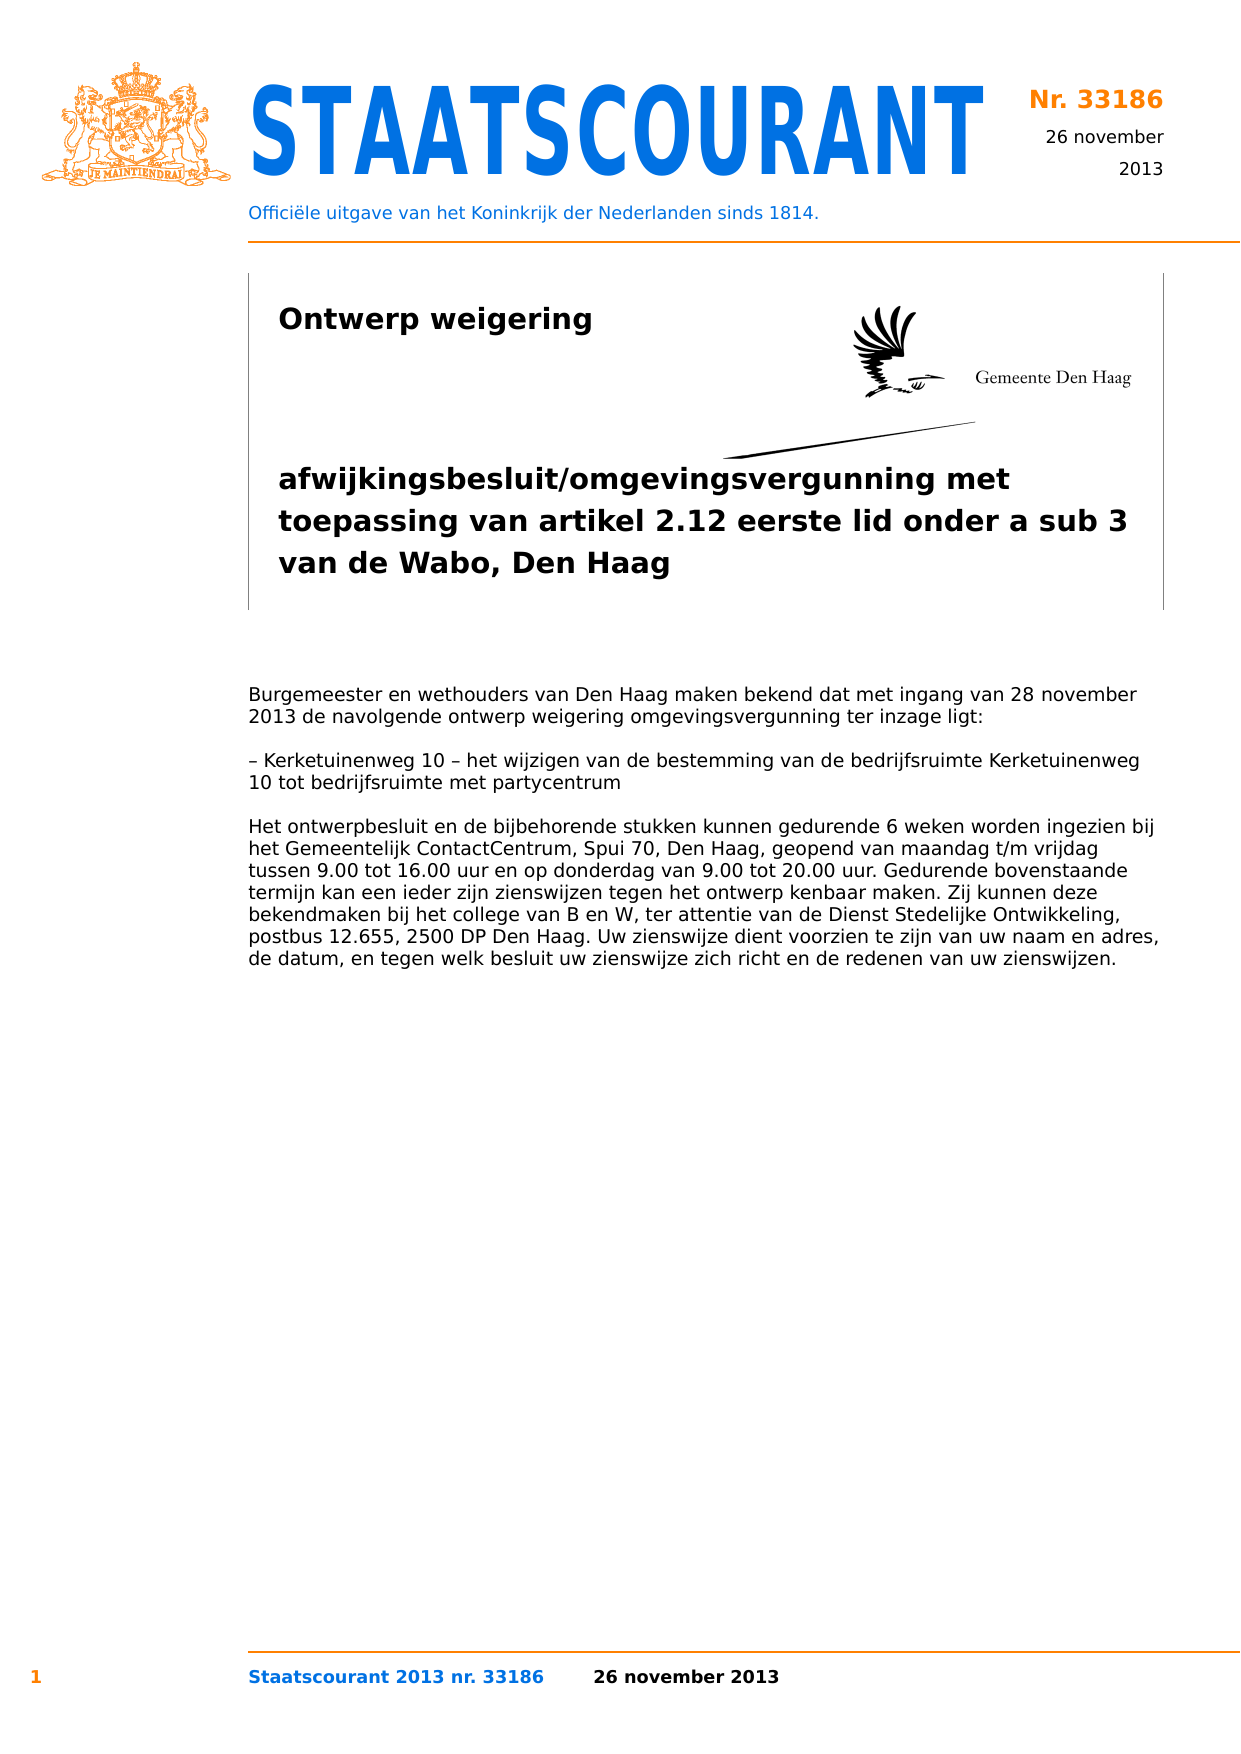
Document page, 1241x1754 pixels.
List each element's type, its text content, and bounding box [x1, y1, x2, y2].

table_header Nr. 33186 [998, 62, 1240, 121]
text Het ontwerpbesluit en de bijbehorende stukken kunnen gedurende 6 weken worden ingezien bij het Gemeentelijk ContactCentrum, Spui 70, Den Haag, geopend van maandag t/m vrijdag tussen 9.00 tot 16.00 uur en op donderdag van 9.00 tot 20.00 uur. Gedurende bovenstaande termijn kan een ieder zijn zienswijzen tegen het ontwerp kenbaar maken. Zij kunnen deze bekendmaken bij het college van B en W, ter attentie van de Dienst Stedelijke Ontwikkeling, postbus 12.655, 2500 DP Den Haag. Uw zienswijze dient voorzien te zijn van uw naam en adres, de datum, en tegen welk besluit uw zienswijze zich richt en de redenen van uw zienswijzen. [248, 816, 1163, 970]
picture [720, 302, 1134, 462]
text Burgemeester en wethouders van Den Haag maken bekend dat met ingang van 28 november 2013 de navolgende ontwerp weigering omgevingsvergunning ter inzage ligt: [248, 684, 1163, 728]
table_header [25, 62, 248, 241]
picture [41, 62, 231, 186]
table_cell 26 november [998, 121, 1240, 153]
text – Kerketuinenweg 10 – het wijzigen van de bestemming van de bedrijfsruimte Kerketuinenweg 10 tot bedrijfsruimte met partycentrum [248, 750, 1163, 794]
table_header STAATSCOURANT [248, 62, 998, 203]
table_cell 2013 [998, 153, 1240, 203]
table_cell Officiële uitgave van het Koninkrijk der Nederlanden sinds 1814. [248, 203, 1240, 241]
subtitle Ontwerp weigering afwijkingsbesluit/omgevingsvergunning met toepassing van artikel 2.12 eerste lid onder a sub 3 van de Wabo, Den Haag [249, 273, 1163, 610]
